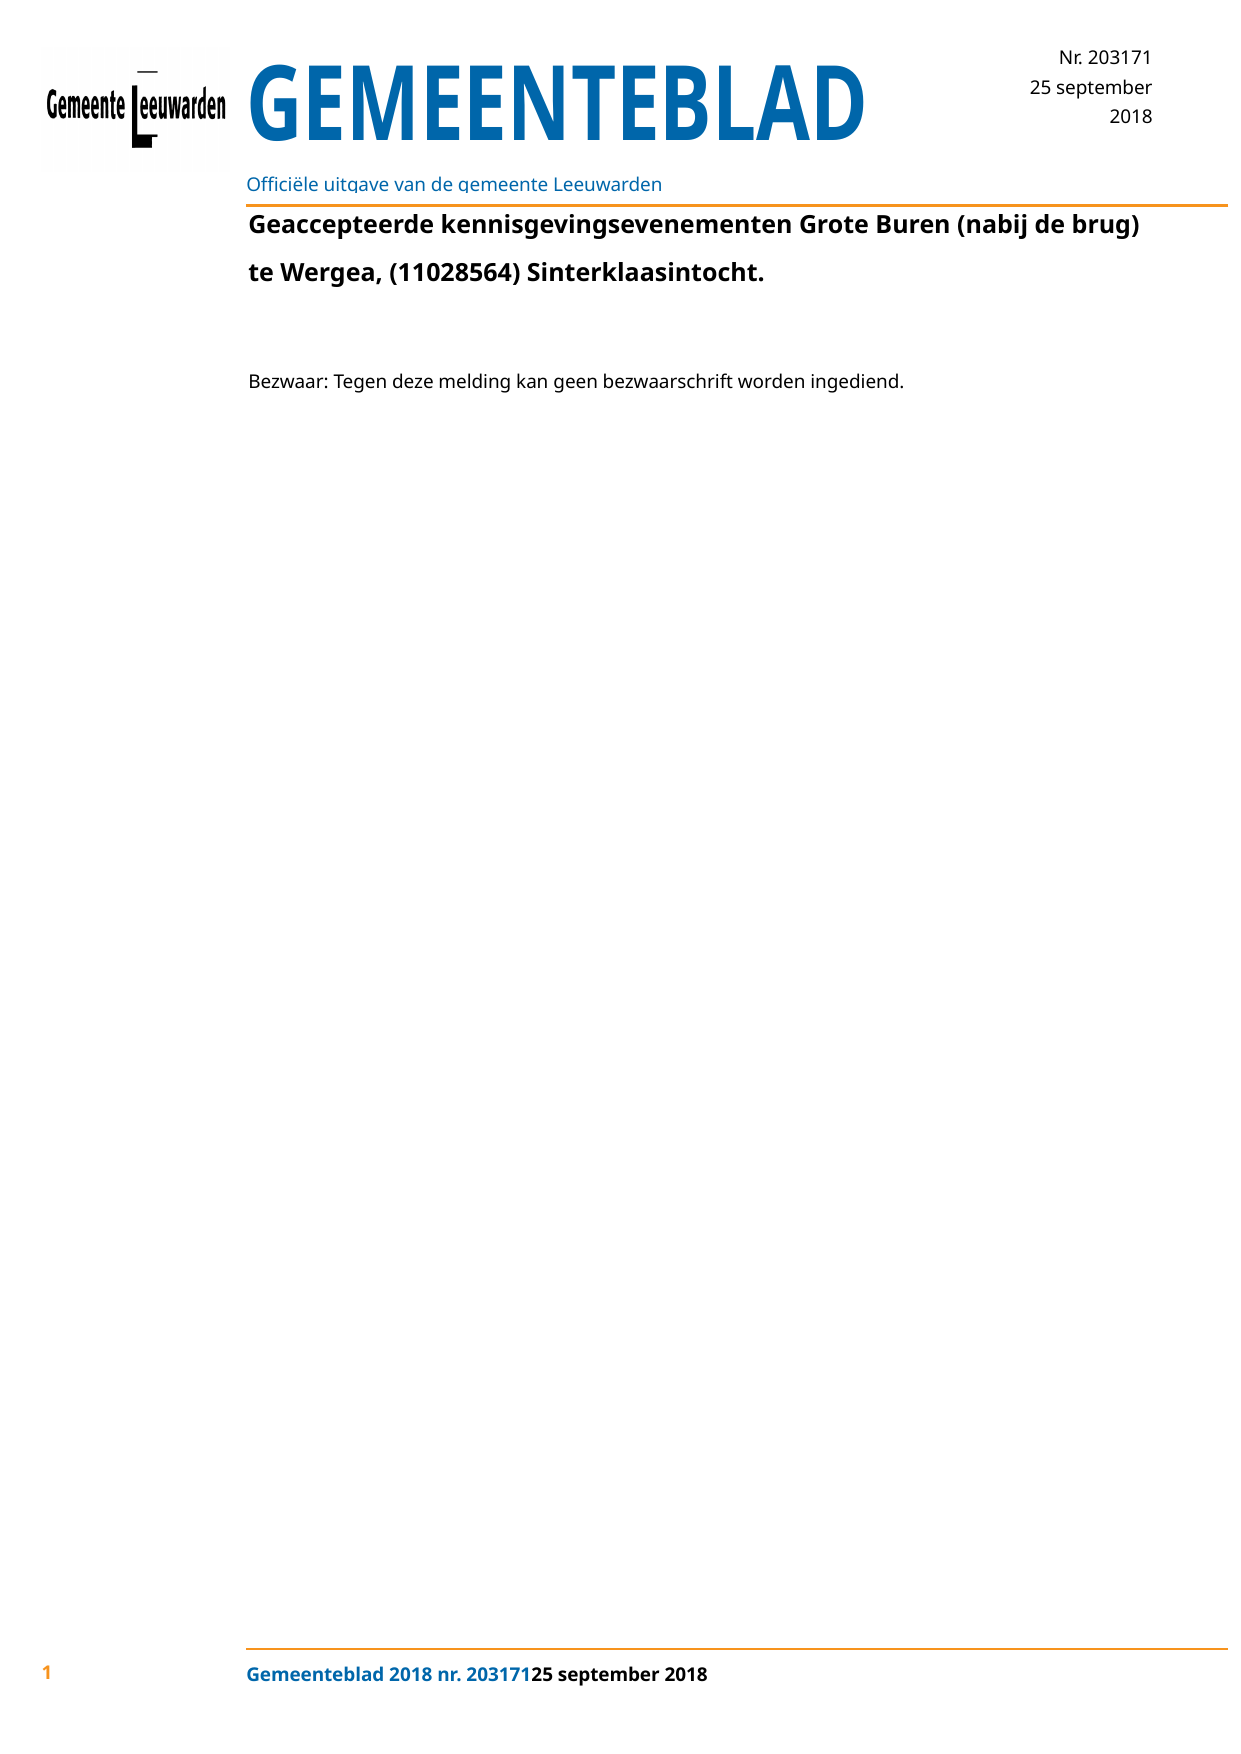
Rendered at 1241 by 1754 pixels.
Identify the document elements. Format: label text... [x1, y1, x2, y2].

text Bezwaar: Tegen deze melding kan geen bezwaarschrift worden ingediend. [248, 368, 1152, 394]
picture [41, 47, 231, 172]
text Geaccepteerde kennisgevingsevenementen Grote Buren (nabij de brug) te Wergea, (11028564) Sinterklaasintocht. [248, 207, 1152, 288]
